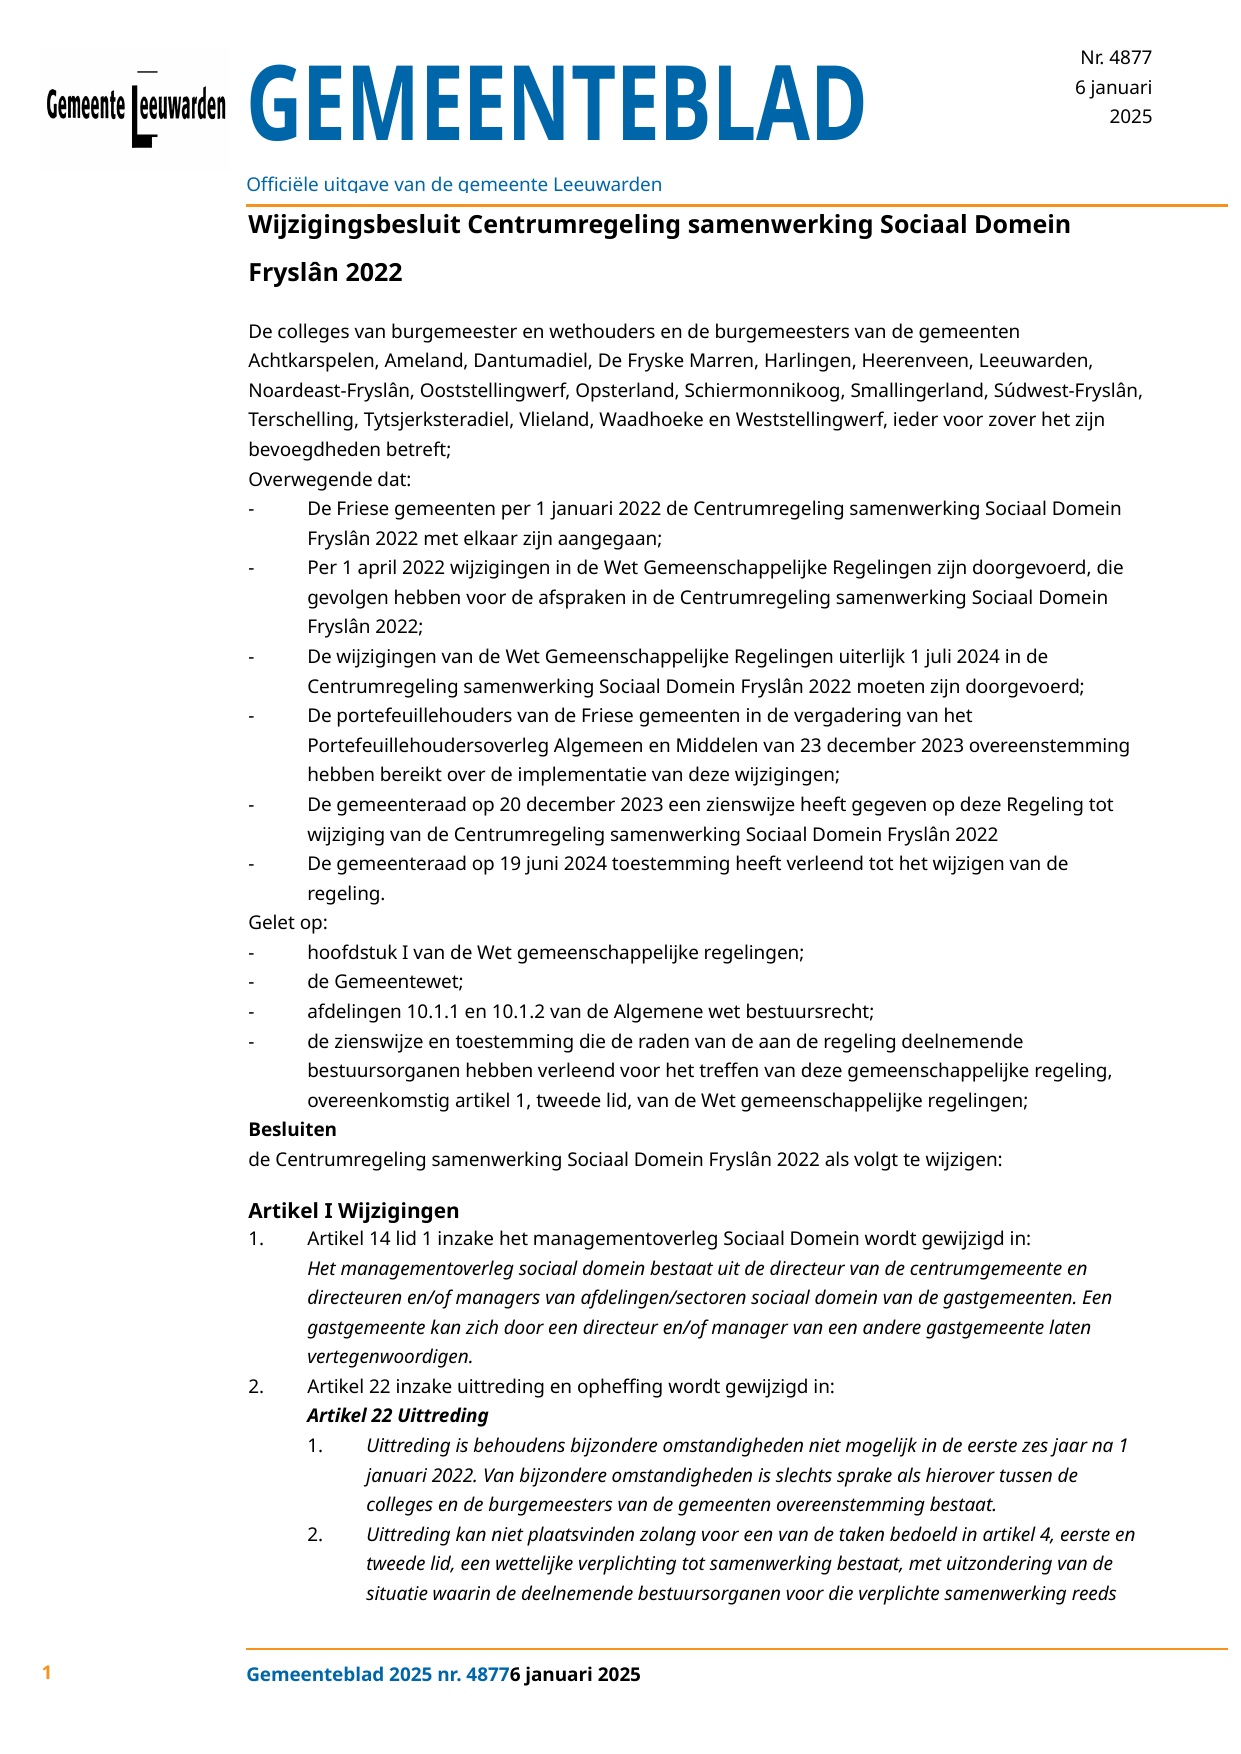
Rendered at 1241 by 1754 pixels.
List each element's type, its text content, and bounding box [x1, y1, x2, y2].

list Artikel 22 inzake uittreding en opheffing wordt gewijzigd in: [248, 1373, 1152, 1399]
list de zienswijze en toestemming die de raden van de aan de regeling deelnemende bestuursorganen hebben verleend voor het treffen van deze gemeenschappelijke regeling, overeenkomstig artikel 1, tweede lid, van de Wet gemeenschappelijke regelingen; [248, 1028, 1152, 1113]
text Wijzigingsbesluit Centrumregeling samenwerking Sociaal Domein Fryslân 2022 [248, 207, 1152, 288]
text Gelet op: [248, 909, 1152, 935]
list Uittreding is behoudens bijzondere omstandigheden niet mogelijk in de eerste zes jaar na 1 januari 2022. Van bijzondere omstandigheden is slechts sprake als hierover tussen de colleges en de burgemeesters van de gemeenten overeenstemming bestaat. [307, 1432, 1152, 1517]
list Het managementoverleg sociaal domein bestaat uit de directeur van de centrumgemeente en directeuren en/of managers van afdelingen/sectoren sociaal domein van de gastgemeenten. Een gastgemeente kan zich door een directeur en/of manager van een andere gastgemeente laten vertegenwoordigen. [248, 1255, 1152, 1369]
text Besluiten [248, 1117, 1152, 1142]
text Artikel I Wijzigingen [248, 1197, 1152, 1225]
text Overwegende dat: [248, 466, 1152, 492]
text de Centrumregeling samenwerking Sociaal Domein Fryslân 2022 als volgt te wijzigen: [248, 1146, 1152, 1172]
list De portefeuillehouders van de Friese gemeenten in de vergadering van het Portefeuillehoudersoverleg Algemeen en Middelen van 23 december 2023 overeenstemming hebben bereikt over de implementatie van deze wijzigingen; [248, 702, 1152, 787]
list Artikel 22 Uittreding [248, 1403, 1152, 1428]
list De gemeenteraad op 20 december 2023 een zienswijze heeft gegeven op deze Regeling tot wijziging van de Centrumregeling samenwerking Sociaal Domein Fryslân 2022 [248, 791, 1152, 847]
list de Gemeentewet; [248, 969, 1152, 994]
list De wijzigingen van de Wet Gemeenschappelijke Regelingen uiterlijk 1 juli 2024 in de Centrumregeling samenwerking Sociaal Domein Fryslân 2022 moeten zijn doorgevoerd; [248, 643, 1152, 699]
list afdelingen 10.1.1 en 10.1.2 van de Algemene wet bestuursrecht; [248, 998, 1152, 1024]
text De colleges van burgemeester en wethouders en de burgemeesters van de gemeenten Achtkarspelen, Ameland, Dantumadiel, De Fryske Marren, Harlingen, Heerenveen, Leeuwarden, Noardeast-Fryslân, Ooststellingwerf, Opsterland, Schiermonnikoog, Smallingerland, Súdwest-Fryslân, Terschelling, Tytsjerksteradiel, Vlieland, Waadhoeke en Weststellingwerf, ieder voor zover het zijn bevoegdheden betreft; [248, 318, 1152, 462]
list hoofdstuk I van de Wet gemeenschappelijke regelingen; [248, 939, 1152, 965]
list Artikel 14 lid 1 inzake het managementoverleg Sociaal Domein wordt gewijzigd in: [248, 1225, 1152, 1251]
list Per 1 april 2022 wijzigingen in de Wet Gemeenschappelijke Regelingen zijn doorgevoerd, die gevolgen hebben voor de afspraken in de Centrumregeling samenwerking Sociaal Domein Fryslân 2022; [248, 554, 1152, 639]
list De gemeenteraad op 19 juni 2024 toestemming heeft verleend tot het wijzigen van de regeling. [248, 850, 1152, 906]
list Uittreding kan niet plaatsvinden zolang voor een van de taken bedoeld in artikel 4, eerste en tweede lid, een wettelijke verplichting tot samenwerking bestaat, met uitzondering van de situatie waarin de deelnemende bestuursorganen voor die verplichte samenwerking reeds [307, 1521, 1152, 1606]
list De Friese gemeenten per 1 januari 2022 de Centrumregeling samenwerking Sociaal Domein Fryslân 2022 met elkaar zijn aangegaan; [248, 495, 1152, 551]
picture [41, 47, 231, 172]
